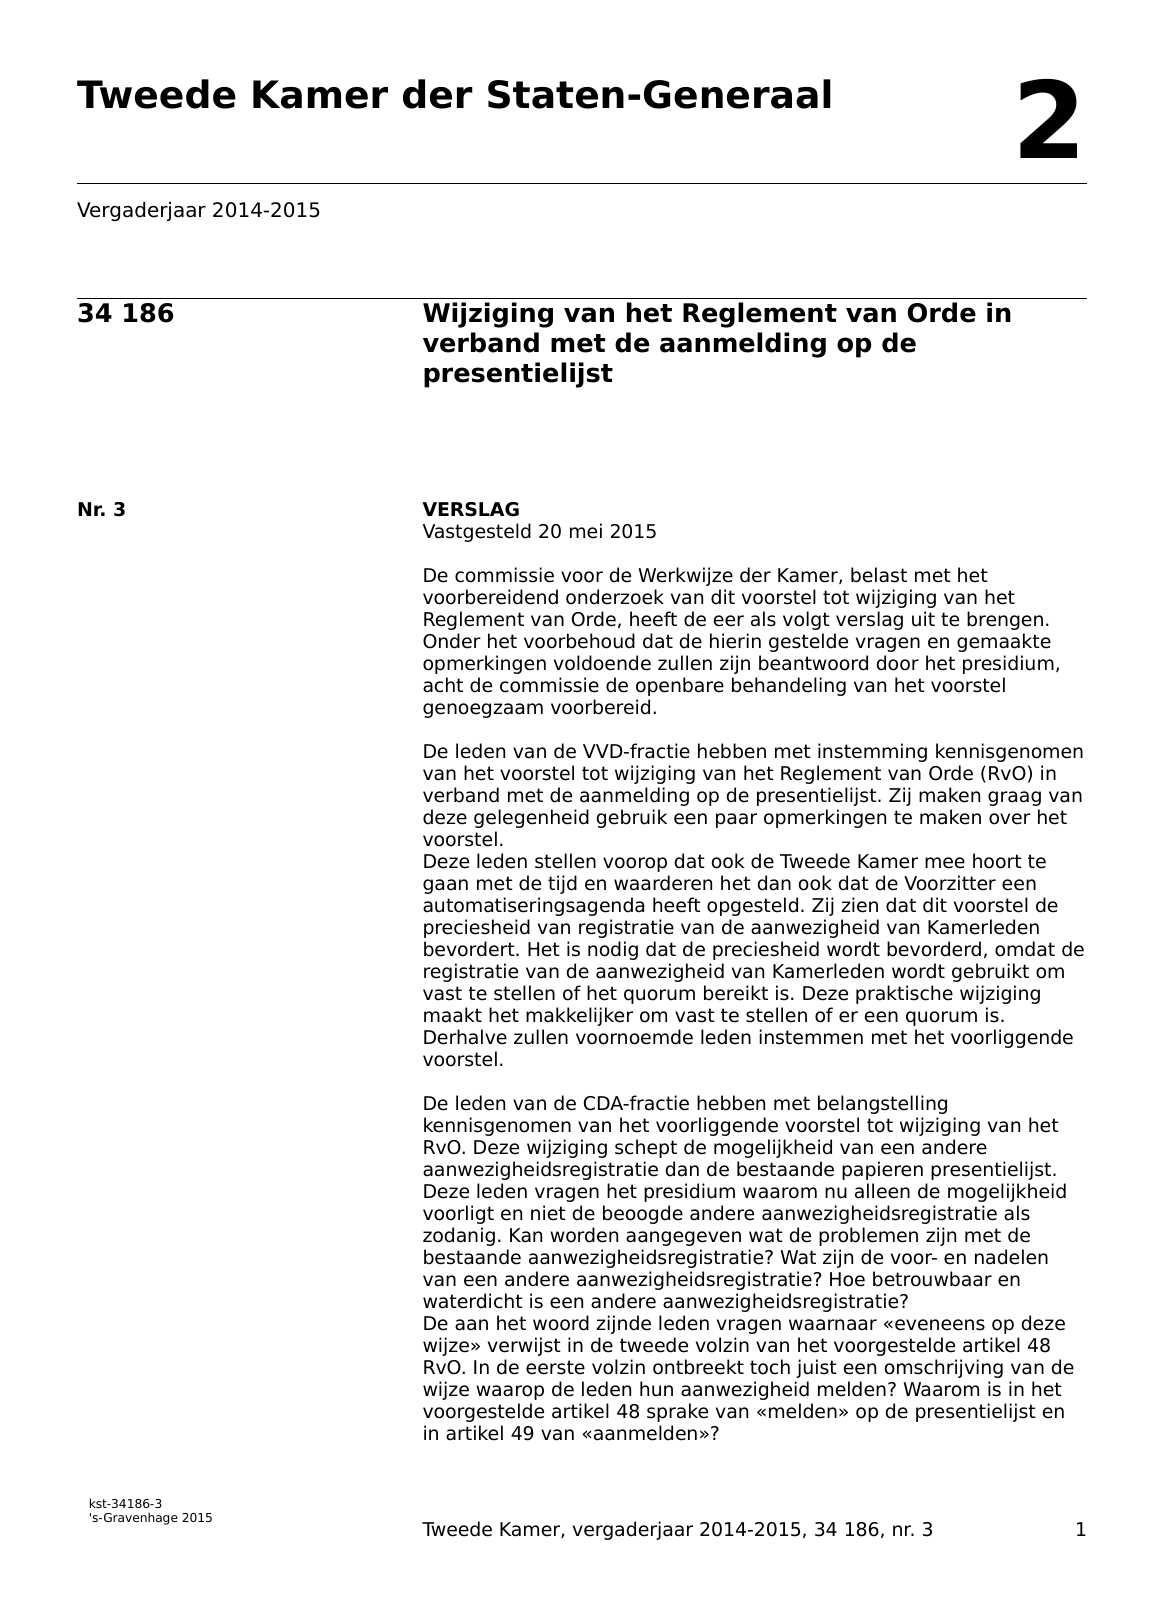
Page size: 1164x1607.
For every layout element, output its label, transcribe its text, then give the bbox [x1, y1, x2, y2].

table_header 2 [886, 59, 1087, 183]
text De commissie voor de Werkwijze der Kamer, belast met het voorbereidend onderzoek van dit voorstel tot wijziging van het Reglement van Orde, heeft de eer als volgt verslag uit te brengen. Onder het voorbehoud dat de hierin gestelde vragen en gemaakte opmerkingen voldoende zullen zijn beantwoord door het presidium, acht de commissie de openbare behandeling van het voorstel genoegzaam voorbereid. [422, 565, 1087, 719]
text De aan het woord zijnde leden vragen waarnaar «eveneens op deze wijze» verwijst in de tweede volzin van het voorgestelde artikel 48 RvO. In de eerste volzin ontbreekt toch juist een omschrijving van de wijze waarop de leden hun aanwezigheid melden? Waarom is in het voorgestelde artikel 48 sprake van «melden» op de presentielijst en in artikel 49 van «aanmelden»? [422, 1313, 1087, 1445]
text 's-Gravenhage 2015 [88, 1511, 323, 1525]
table_cell Vergaderjaar 2014-2015 [77, 184, 1087, 298]
text De leden van de VVD-fractie hebben met instemming kennisgenomen van het voorstel tot wijziging van het Reglement van Orde (RvO) in verband met de aanmelding op de presentielijst. Zij maken graag van deze gelegenheid gebruik een paar opmerkingen te maken over het voorstel. [422, 741, 1087, 851]
text kst-34186-3 [88, 1497, 323, 1511]
subtitle 34 186 Wijziging van het Reglement van Orde in verband met de aanmelding op de presentielijst [77, 299, 1087, 388]
text Vastgesteld 20 mei 2015 [422, 521, 1087, 543]
text De leden van de CDA-fractie hebben met belangstelling kennisgenomen van het voorliggende voorstel tot wijziging van het RvO. Deze wijziging schept de mogelijkheid van een andere aanwezigheidsregistratie dan de bestaande papieren presentielijst. Deze leden vragen het presidium waarom nu alleen de mogelijkheid voorligt en niet de beoogde andere aanwezigheidsregistratie als zodanig. Kan worden aangegeven wat de problemen zijn met de bestaande aanwezigheidsregistratie? Wat zijn de voor- en nadelen van een andere aanwezigheidsregistratie? Hoe betrouwbaar en waterdicht is een andere aanwezigheidsregistratie? [422, 1093, 1087, 1313]
text Deze leden stellen voorop dat ook de Tweede Kamer mee hoort te gaan met de tijd en waarderen het dan ook dat de Voorzitter een automatiseringsagenda heeft opgesteld. Zij zien dat dit voorstel de preciesheid van registratie van de aanwezigheid van Kamerleden bevordert. Het is nodig dat de preciesheid wordt bevorderd, omdat de registratie van de aanwezigheid van Kamerleden wordt gebruikt om vast te stellen of het quorum bereikt is. Deze praktische wijziging maakt het makkelijker om vast te stellen of er een quorum is. Derhalve zullen voornoemde leden instemmen met het voorliggende voorstel. [422, 851, 1087, 1071]
subtitle Nr. 3 VERSLAG [77, 499, 1087, 521]
table_header Tweede Kamer der Staten-Generaal [77, 59, 886, 183]
